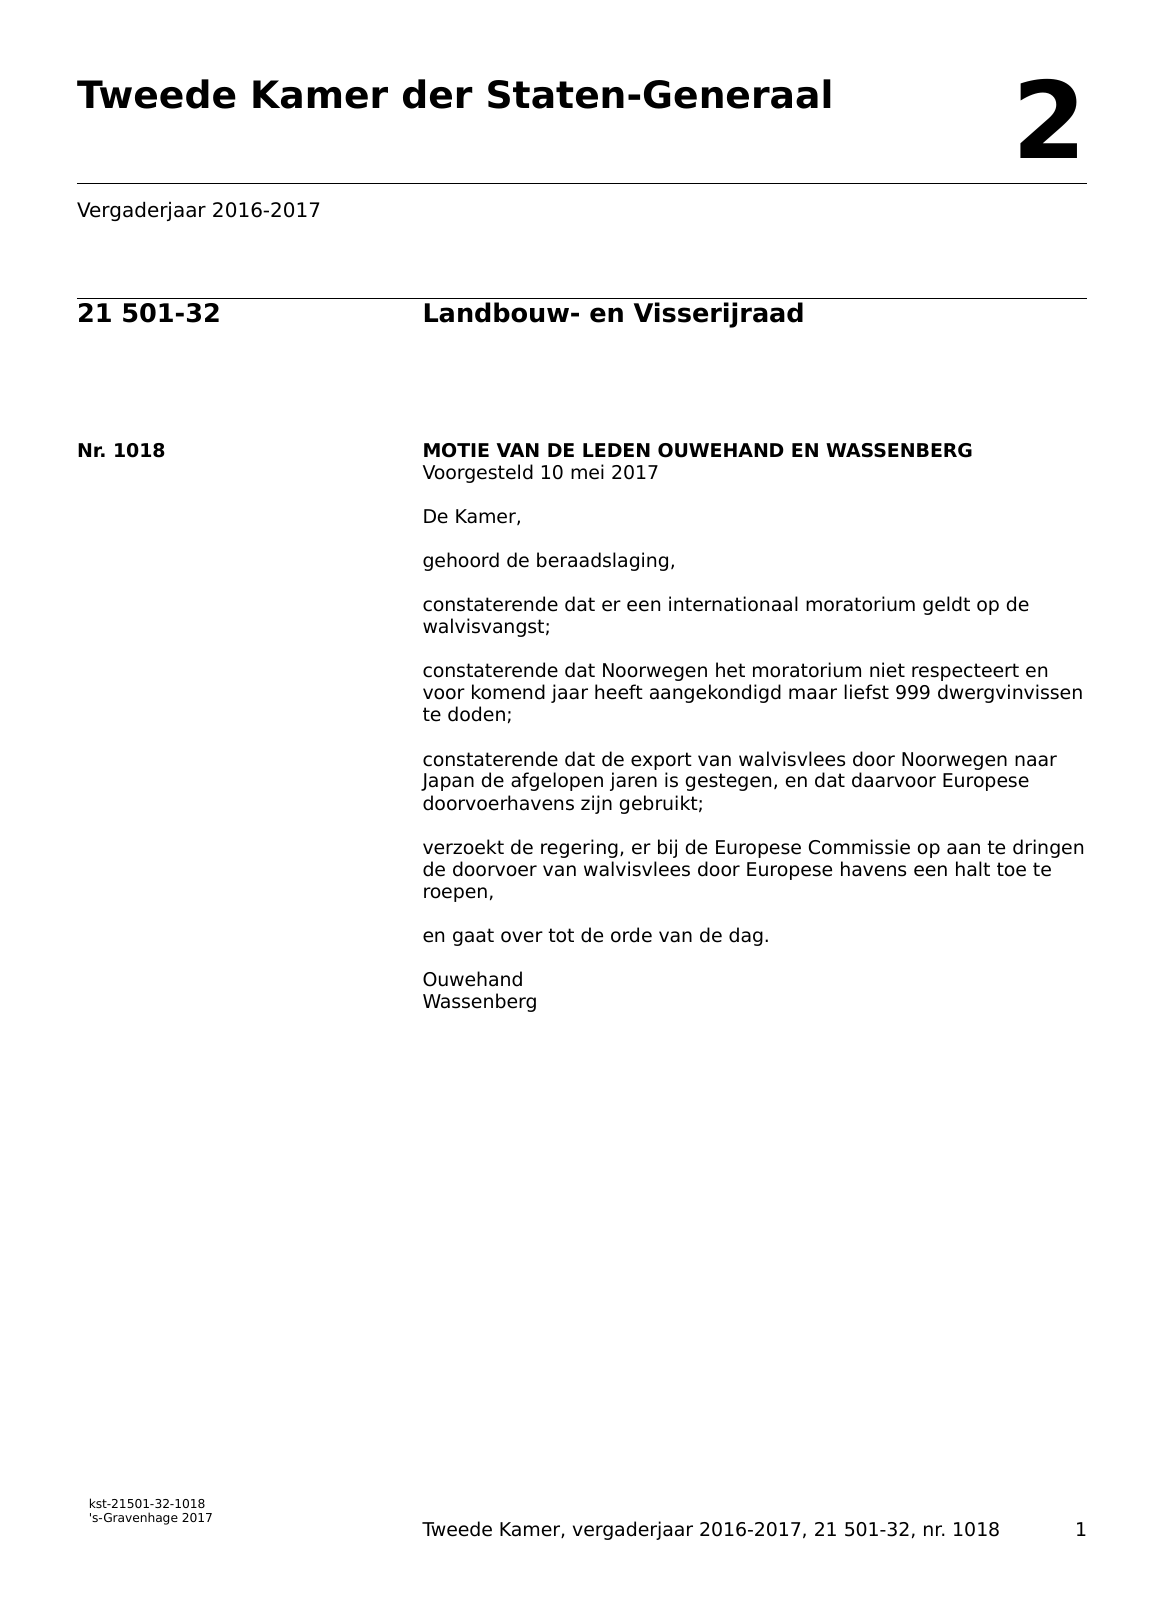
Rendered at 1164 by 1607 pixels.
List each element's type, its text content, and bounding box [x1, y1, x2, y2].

subtitle Nr. 1018 MOTIE VAN DE LEDEN OUWEHAND EN WASSENBERG [77, 440, 1087, 462]
table_cell Vergaderjaar 2016-2017 [77, 184, 1087, 298]
subtitle 21 501-32 Landbouw- en Visserijraad [77, 299, 1087, 329]
text constaterende dat er een internationaal moratorium geldt op de walvisvangst; [422, 594, 1087, 638]
text verzoekt de regering, er bij de Europese Commissie op aan te dringen de doorvoer van walvisvlees door Europese havens een halt toe te roepen, [422, 837, 1087, 902]
table_header Tweede Kamer der Staten-Generaal [77, 59, 886, 183]
text 's-Gravenhage 2017 [88, 1511, 323, 1525]
table_header 2 [886, 59, 1087, 183]
text Ouwehand [422, 969, 1087, 991]
text constaterende dat Noorwegen het moratorium niet respecteert en voor komend jaar heeft aangekondigd maar liefst 999 dwergvinvissen te doden; [422, 660, 1087, 726]
text en gaat over tot de orde van de dag. [422, 925, 1087, 947]
text constaterende dat de export van walvisvlees door Noorwegen naar Japan de afgelopen jaren is gestegen, en dat daarvoor Europese doorvoerhavens zijn gebruikt; [422, 748, 1087, 814]
text Voorgesteld 10 mei 2017 [422, 462, 1087, 484]
text De Kamer, [422, 506, 1087, 528]
text kst-21501-32-1018 [88, 1497, 323, 1511]
text Wassenberg [422, 991, 1087, 1013]
text gehoord de beraadslaging, [422, 550, 1087, 572]
